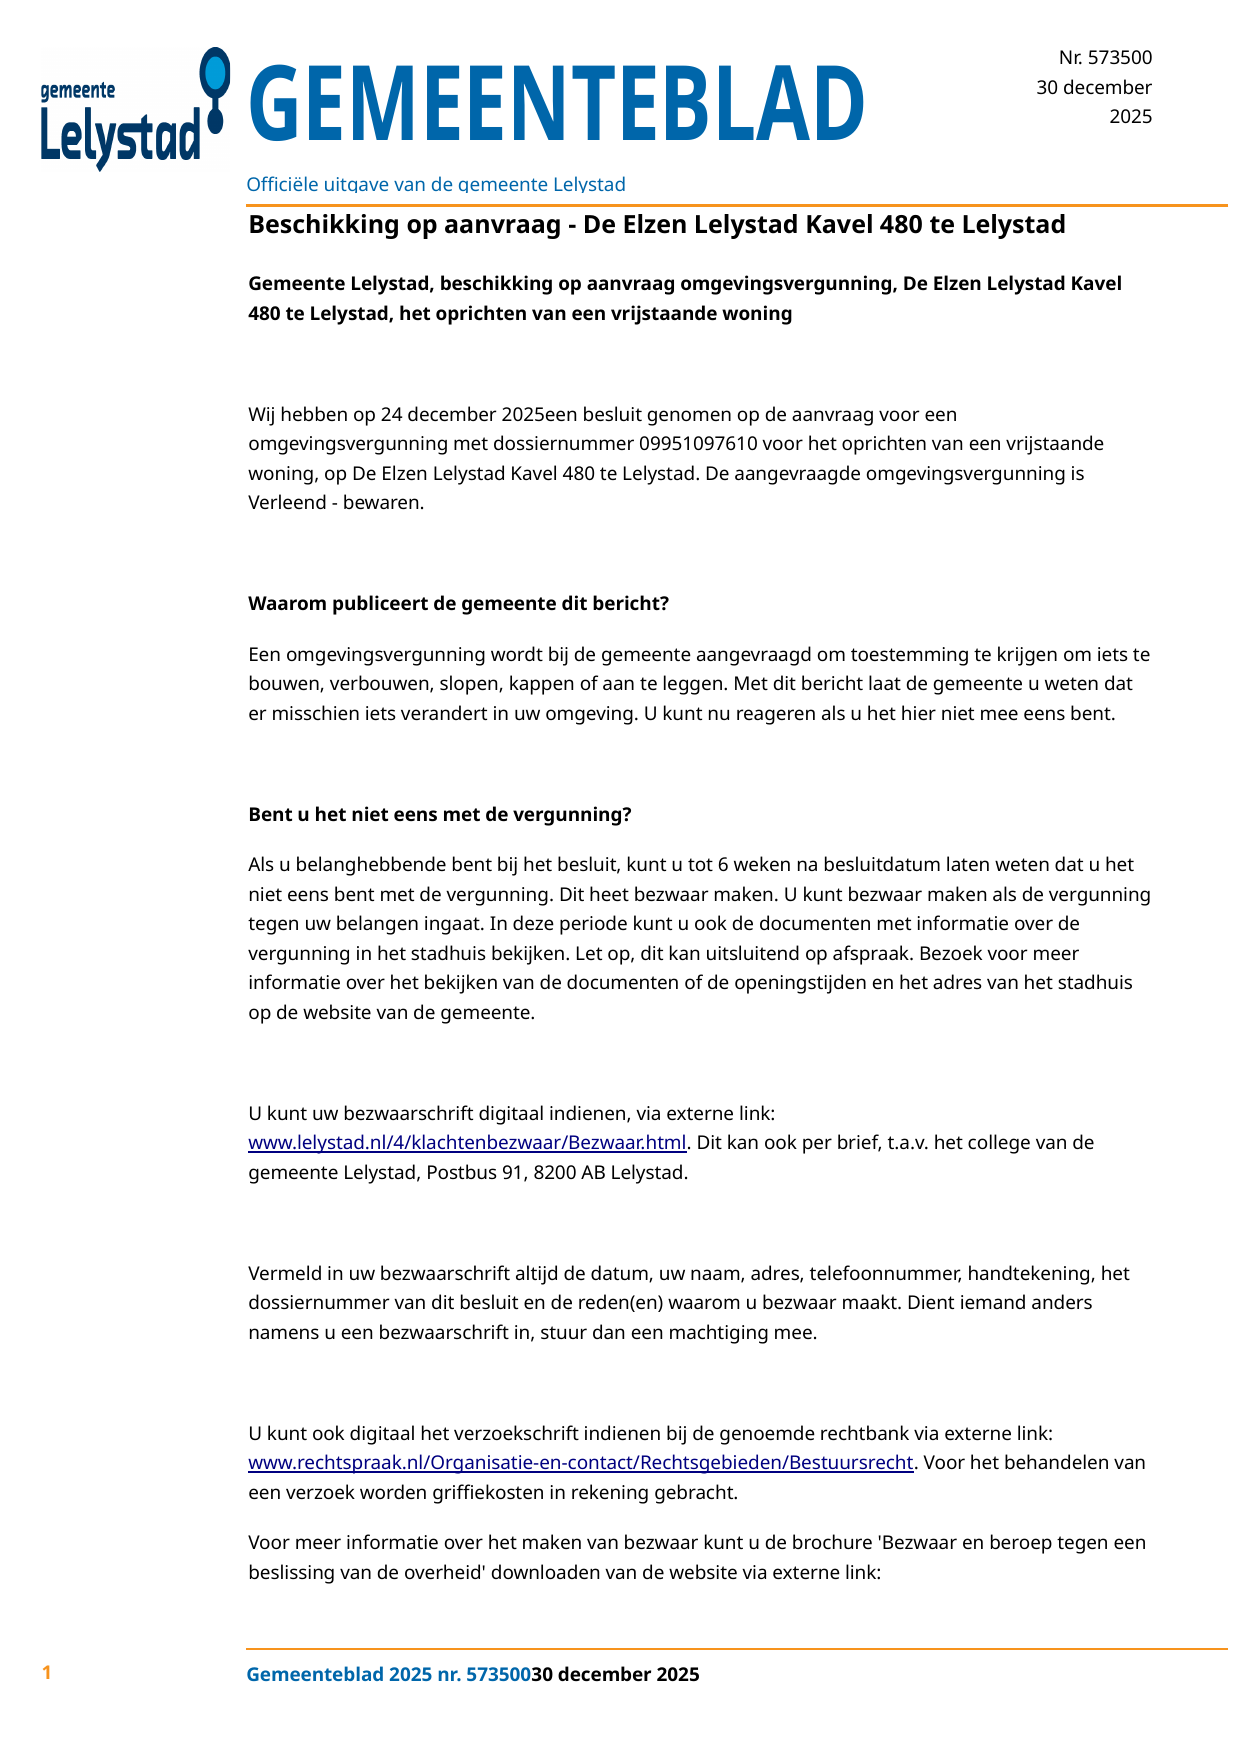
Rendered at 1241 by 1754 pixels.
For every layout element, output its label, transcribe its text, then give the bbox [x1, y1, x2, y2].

text Beschikking op aanvraag - De Elzen Lelystad Kavel 480 te Lelystad [248, 207, 1152, 241]
text Vermeld in uw bezwaarschrift altijd de datum, uw naam, adres, telefoonnummer, handtekening, het dossiernummer van dit besluit en de reden(en) waarom u bezwaar maakt. Dient iemand anders namens u een bezwaarschrift in, stuur dan een machtiging mee. [248, 1260, 1152, 1345]
text Als u belanghebbende bent bij het besluit, kunt u tot 6 weken na besluitdatum laten weten dat u het niet eens bent met de vergunning. Dit heet bezwaar maken. U kunt bezwaar maken als de vergunning tegen uw belangen ingaat. In deze periode kunt u ook de documenten met informatie over de vergunning in het stadhuis bekijken. Let op, dit kan uitsluitend op afspraak. Bezoek voor meer informatie over het bekijken van de documenten of de openingstijden en het adres van het stadhuis op de website van de gemeente. [248, 851, 1152, 1025]
text U kunt uw bezwaarschrift digitaal indienen, via externe link: www.lelystad.nl/4/klachtenbezwaar/Bezwaar.html. Dit kan ook per brief, t.a.v. het college van de gemeente Lelystad, Postbus 91, 8200 AB Lelystad. [248, 1100, 1152, 1185]
text Voor meer informatie over het maken van bezwaar kunt u de brochure 'Bezwaar en beroep tegen een beslissing van de overheid' downloaden van de website via externe link: [248, 1529, 1152, 1585]
text U kunt ook digitaal het verzoekschrift indienen bij de genoemde rechtbank via externe link: www.rechtspraak.nl/Organisatie-en-contact/Rechtsgebieden/Bestuursrecht. Voor het behandelen van een verzoek worden griffiekosten in rekening gebracht. [248, 1420, 1152, 1505]
picture [41, 47, 231, 172]
text Een omgevingsvergunning wordt bij de gemeente aangevraagd om toestemming te krijgen om iets te bouwen, verbouwen, slopen, kappen of aan te leggen. Met dit bericht laat de gemeente u weten dat er misschien iets verandert in uw omgeving. U kunt nu reageren als u het hier niet mee eens bent. [248, 641, 1152, 726]
text Bent u het niet eens met de vergunning? [248, 801, 1152, 826]
text Wij hebben op 24 december 2025een besluit genomen op de aanvraag voor een omgevingsvergunning met dossiernummer 09951097610 voor het oprichten van een vrijstaande woning, op De Elzen Lelystad Kavel 480 te Lelystad. De aangevraagde omgevingsvergunning is Verleend - bewaren. [248, 401, 1152, 515]
text Gemeente Lelystad, beschikking op aanvraag omgevingsvergunning, De Elzen Lelystad Kavel 480 te Lelystad, het oprichten van een vrijstaande woning [248, 270, 1152, 326]
text Waarom publiceert de gemeente dit bericht? [248, 590, 1152, 616]
